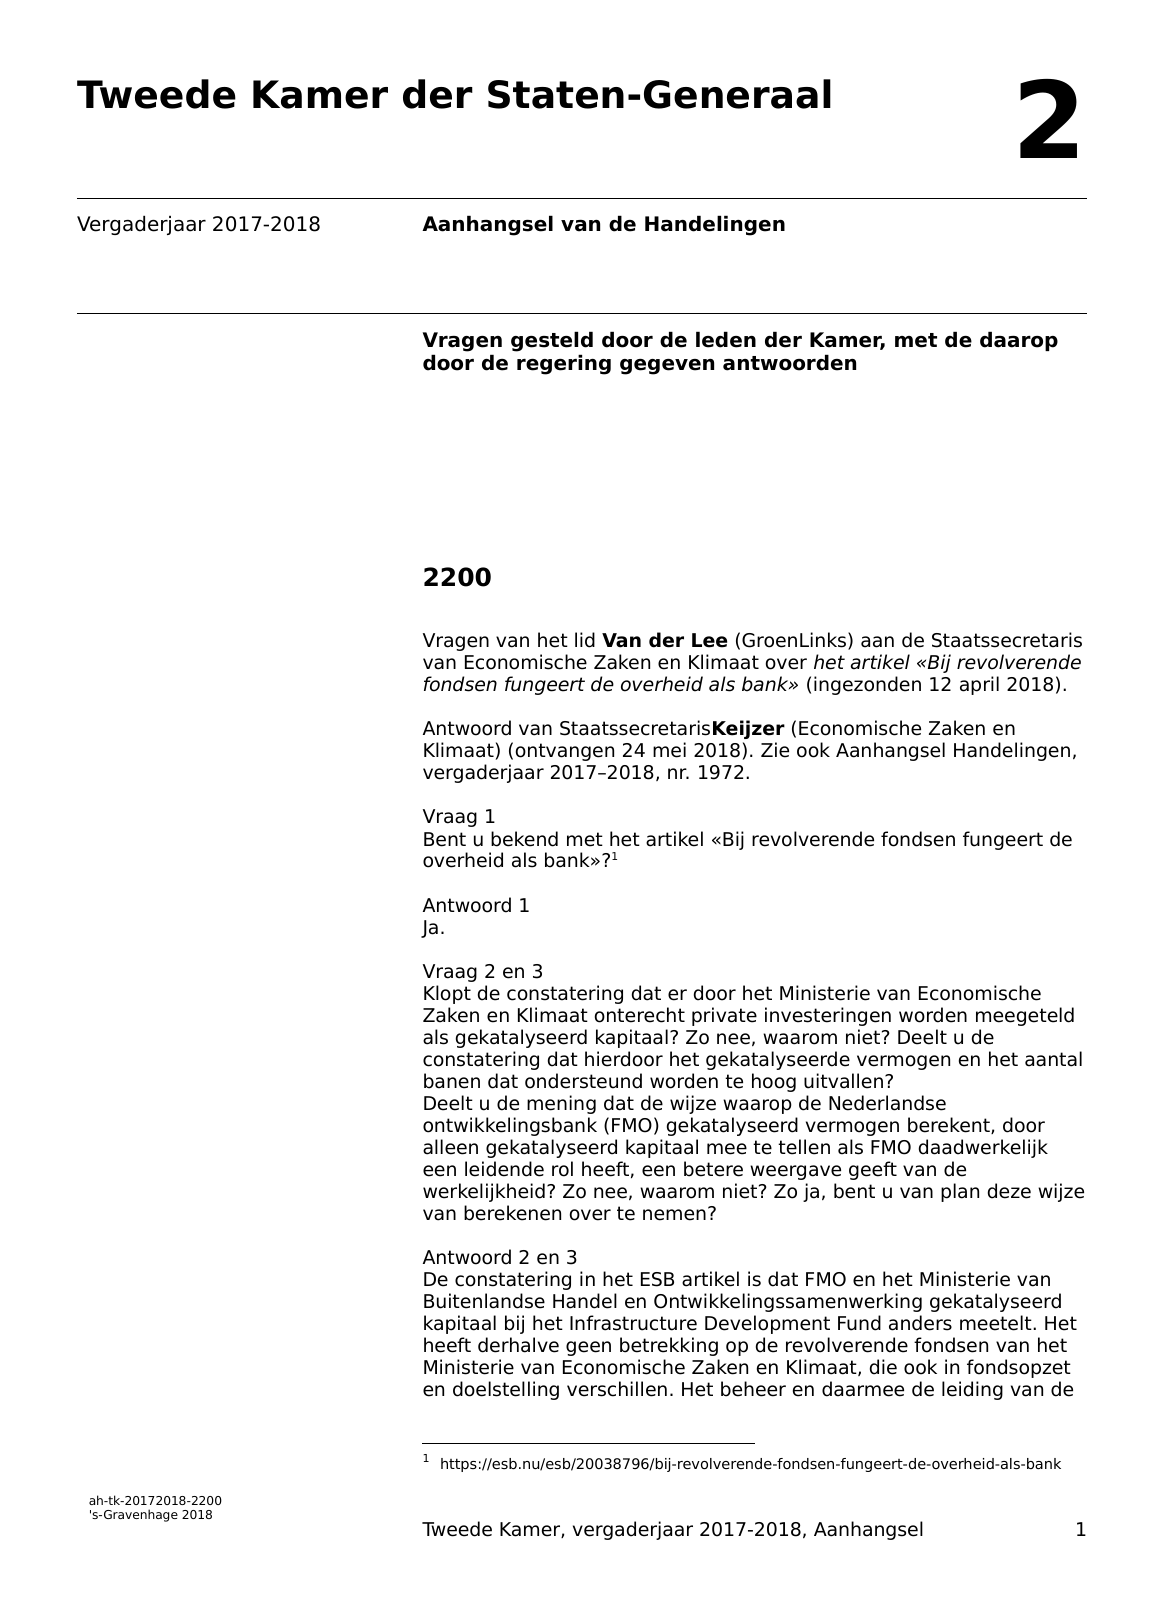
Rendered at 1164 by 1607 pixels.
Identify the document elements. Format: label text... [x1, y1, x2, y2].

table_cell Aanhangsel van de Handelingen [422, 199, 1087, 313]
table_cell [77, 314, 422, 375]
text https://esb.nu/esb/20038796/bij-revolverende-fondsen-fungeert-de-overheid-als-bank [422, 1452, 1087, 1474]
table_cell Vragen gesteld door de leden der Kamer, met de daarop door de regering gegeven antwoorden [422, 314, 1087, 375]
text Antwoord 1 [422, 894, 1087, 917]
table_cell Vergaderjaar 2017-2018 [77, 199, 422, 313]
text Klopt de constatering dat er door het Ministerie van Economische Zaken en Klimaat onterecht private investeringen worden meegeteld als gekatalyseerd kapitaal? Zo nee, waarom niet? Deelt u de constatering dat hierdoor het gekatalyseerde vermogen en het aantal banen dat ondersteund worden te hoog uitvallen? [422, 983, 1087, 1093]
text Antwoord van StaatssecretarisKeijzer (Economische Zaken en Klimaat) (ontvangen 24 mei 2018). Zie ook Aanhangsel Handelingen, vergaderjaar 2017–2018, nr. 1972. [422, 718, 1087, 784]
text De constatering in het ESB artikel is dat FMO en het Ministerie van Buitenlandse Handel en Ontwikkelingssamenwerking gekatalyseerd kapitaal bij het Infrastructure Development Fund anders meetelt. Het heeft derhalve geen betrekking op de revolverende fondsen van het Ministerie van Economische Zaken en Klimaat, die ook in fondsopzet en doelstelling verschillen. Het beheer en daarmee de leiding van de [422, 1269, 1087, 1401]
text Deelt u de mening dat de wijze waarop de Nederlandse ontwikkelingsbank (FMO) gekatalyseerd vermogen berekent, door alleen gekatalyseerd kapitaal mee te tellen als FMO daadwerkelijk een leidende rol heeft, een betere weergave geeft van de werkelijkheid? Zo nee, waarom niet? Zo ja, bent u van plan deze wijze van berekenen over te nemen? [422, 1093, 1087, 1224]
text Vraag 1 [422, 806, 1087, 828]
table_header Tweede Kamer der Staten-Generaal [77, 59, 886, 198]
text Ja. [422, 917, 1087, 938]
table_header 2 [886, 59, 1087, 198]
text Antwoord 2 en 3 [422, 1247, 1087, 1269]
text 's-Gravenhage 2018 [88, 1508, 323, 1522]
text Bent u bekend met het artikel «Bij revolverende fondsen fungeert de overheid als bank»? [422, 828, 1087, 872]
text Vragen van het lid Van der Lee (GroenLinks) aan de Staatssecretaris van Economische Zaken en Klimaat over het artikel «Bij revolverende fondsen fungeert de overheid als bank» (ingezonden 12 april 2018). [422, 630, 1087, 696]
text ah-tk-20172018-2200 [88, 1494, 323, 1508]
text Vraag 2 en 3 [422, 961, 1087, 983]
text 2200 [422, 563, 1087, 592]
